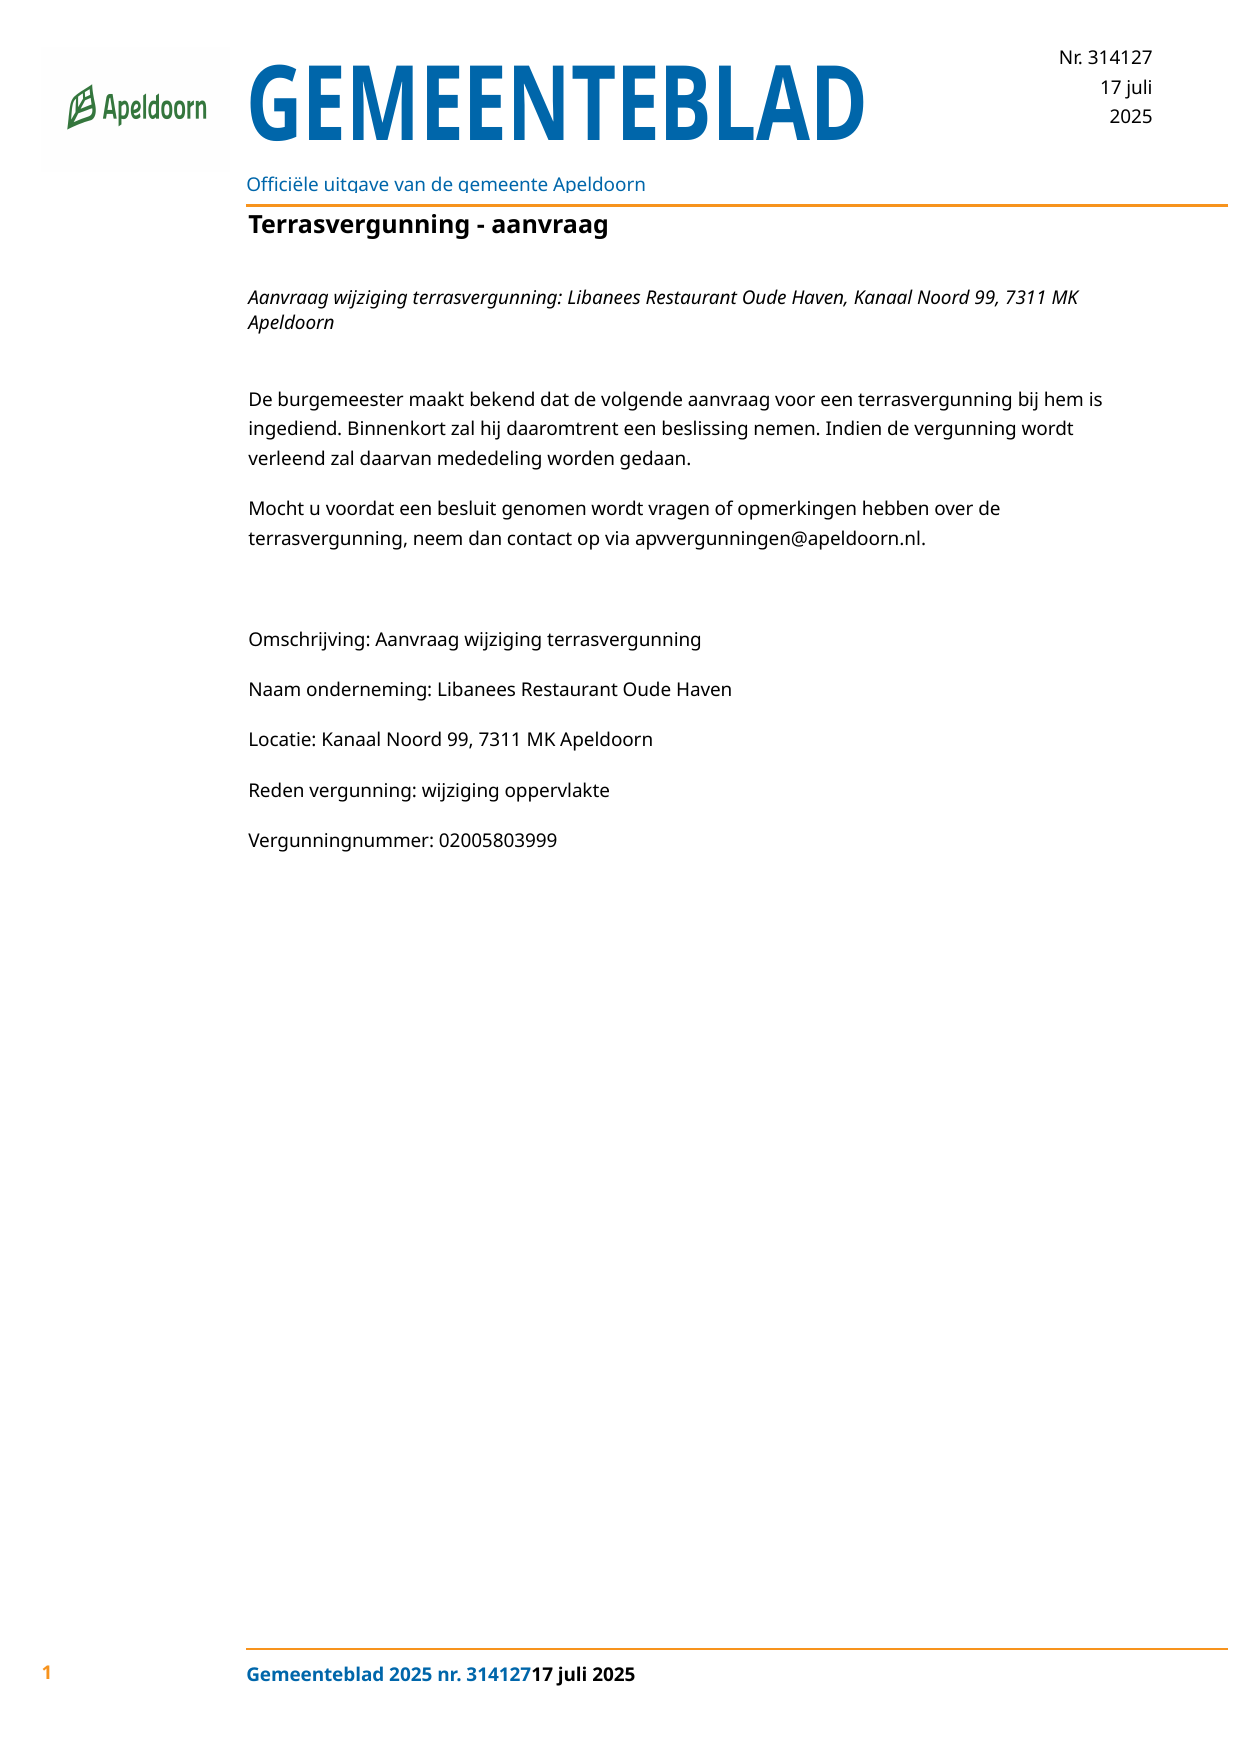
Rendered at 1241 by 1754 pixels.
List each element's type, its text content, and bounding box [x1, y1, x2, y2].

text Locatie: Kanaal Noord 99, 7311 MK Apeldoorn [248, 727, 1152, 752]
text Omschrijving: Aanvraag wijziging terrasvergunning [248, 626, 1152, 651]
text Terrasvergunning - aanvraag [248, 207, 1152, 241]
picture [41, 47, 231, 172]
text Naam onderneming: Libanees Restaurant Oude Haven [248, 676, 1152, 702]
text Vergunningnummer: 02005803999 [248, 827, 1152, 853]
text De burgemeester maakt bekend dat de volgende aanvraag voor een terrasvergunning bij hem is ingediend. Binnenkort zal hij daaromtrent een beslissing nemen. Indien de vergunning wordt verleend zal daarvan mededeling worden gedaan. [248, 386, 1152, 471]
text Mocht u voordat een besluit genomen wordt vragen of opmerkingen hebben over de terrasvergunning, neem dan contact op via apvvergunningen@apeldoorn.nl. [248, 495, 1152, 551]
text Aanvraag wijziging terrasvergunning: Libanees Restaurant Oude Haven, Kanaal Noord 99, 7311 MK Apeldoorn [248, 284, 1152, 335]
text Reden vergunning: wijziging oppervlakte [248, 777, 1152, 803]
